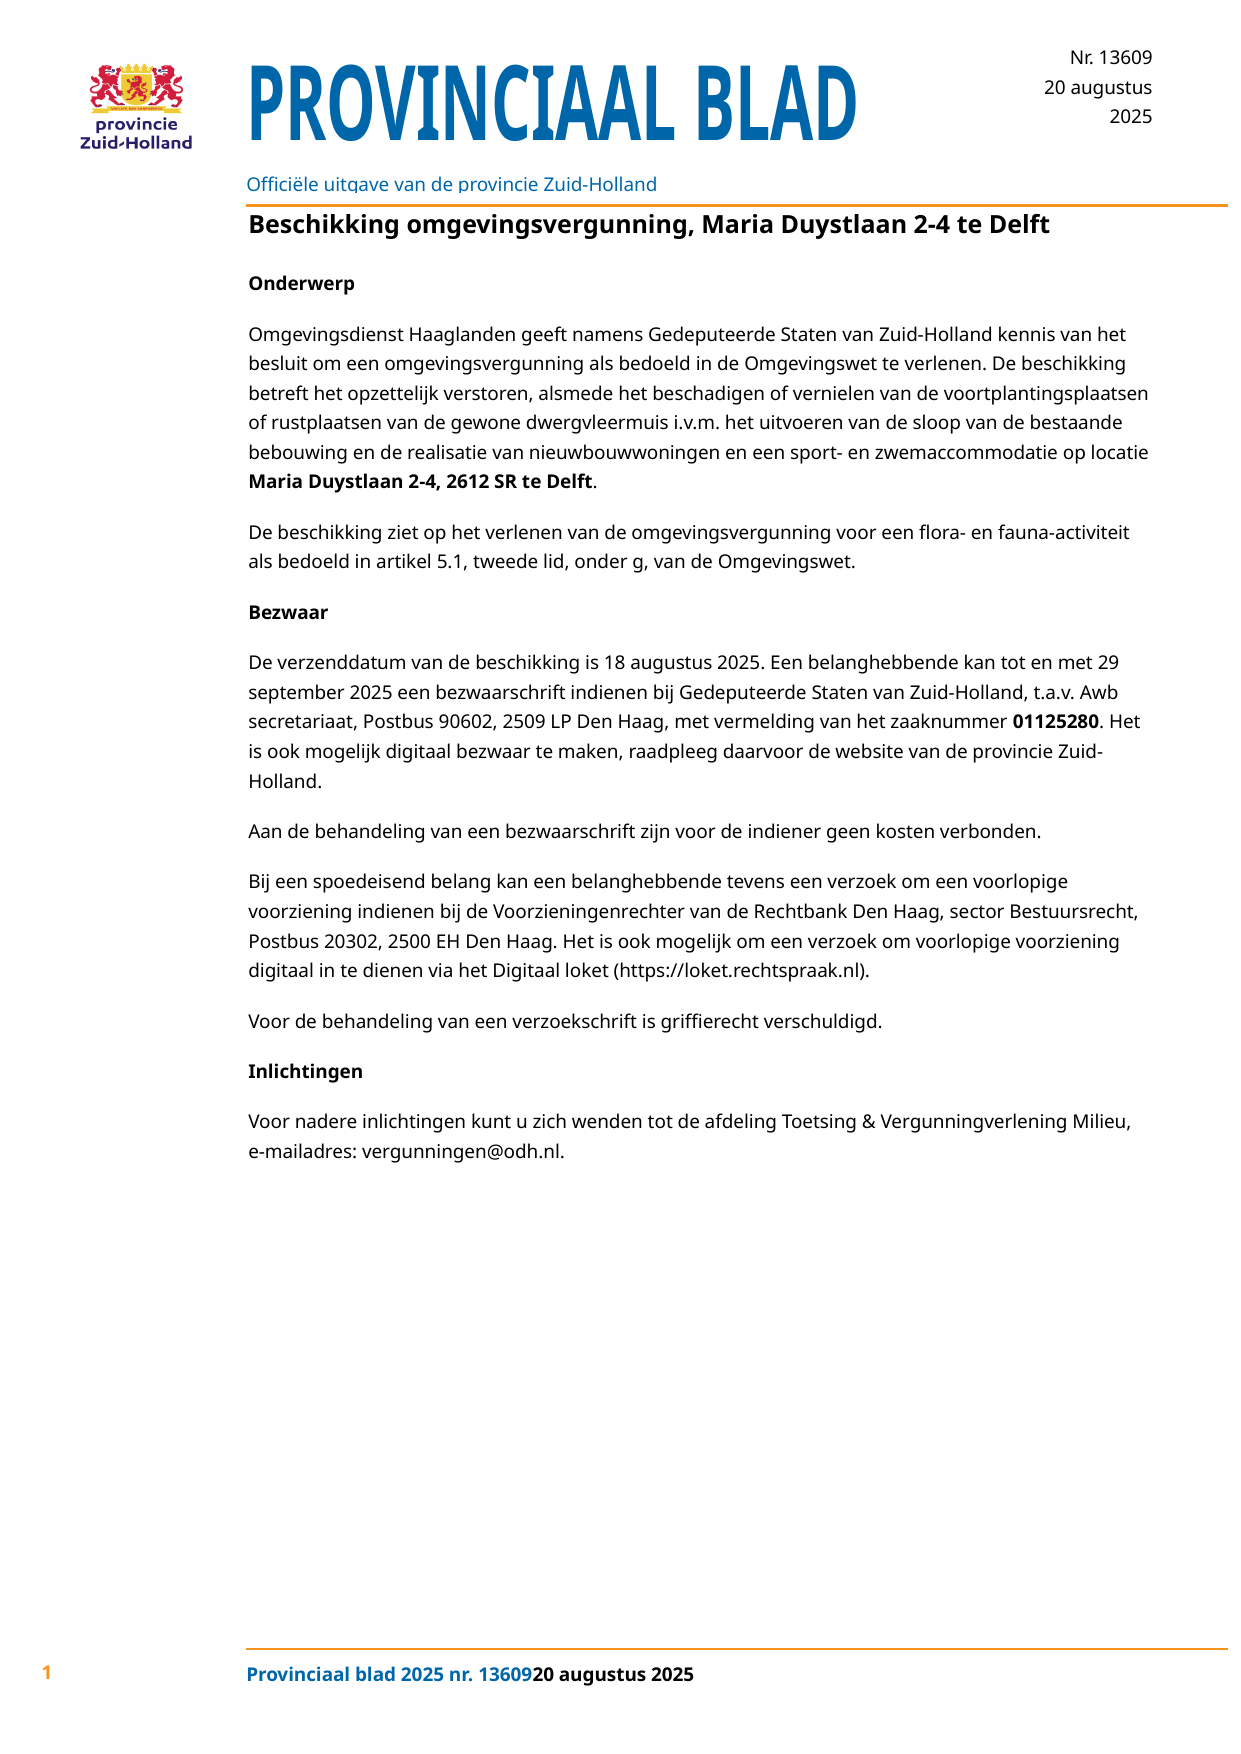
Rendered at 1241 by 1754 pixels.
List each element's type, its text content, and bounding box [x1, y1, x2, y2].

text Bezwaar [248, 599, 1152, 625]
text Inlichtingen [248, 1058, 1152, 1084]
text Onderwerp [248, 270, 1152, 296]
text Bij een spoedeisend belang kan een belanghebbende tevens een verzoek om een voorlopige voorziening indienen bij de Voorzieningenrechter van de Rechtbank Den Haag, sector Bestuursrecht, Postbus 20302, 2500 EH Den Haag. Het is ook mogelijk om een verzoek om voorlopige voorziening digitaal in te dienen via het Digitaal loket (https://loket.rechtspraak.nl). [248, 869, 1152, 983]
picture [41, 47, 231, 172]
text Beschikking omgevingsvergunning, Maria Duystlaan 2-4 te Delft [248, 207, 1152, 241]
text Aan de behandeling van een bezwaarschrift zijn voor de indiener geen kosten verbonden. [248, 818, 1152, 844]
text Voor nadere inlichtingen kunt u zich wenden tot de afdeling Toetsing & Vergunningverlening Milieu, e-mailadres: vergunningen@odh.nl. [248, 1109, 1152, 1164]
text Voor de behandeling van een verzoekschrift is griffierecht verschuldigd. [248, 1008, 1152, 1033]
text Omgevingsdienst Haaglanden geeft namens Gedeputeerde Staten van Zuid-Holland kennis van het besluit om een omgevingsvergunning als bedoeld in de Omgevingswet te verlenen. De beschikking betreft het opzettelijk verstoren, alsmede het beschadigen of vernielen van de voortplantingsplaatsen of rustplaatsen van de gewone dwergvleermuis i.v.m. het uitvoeren van de sloop van de bestaande bebouwing en de realisatie van nieuwbouwwoningen en een sport- en zwemaccommodatie op locatie Maria Duystlaan 2-4, 2612 SR te Delft. [248, 321, 1152, 494]
text De verzenddatum van de beschikking is 18 augustus 2025. Een belanghebbende kan tot en met 29 september 2025 een bezwaarschrift indienen bij Gedeputeerde Staten van Zuid-Holland, t.a.v. Awb secretariaat, Postbus 90602, 2509 LP Den Haag, met vermelding van het zaaknummer 01125280. Het is ook mogelijk digitaal bezwaar te maken, raadpleeg daarvoor de website van de provincie Zuid-Holland. [248, 649, 1152, 793]
text De beschikking ziet op het verlenen van de omgevingsvergunning voor een flora- en fauna-activiteit als bedoeld in artikel 5.1, tweede lid, onder g, van de Omgevingswet. [248, 519, 1152, 574]
